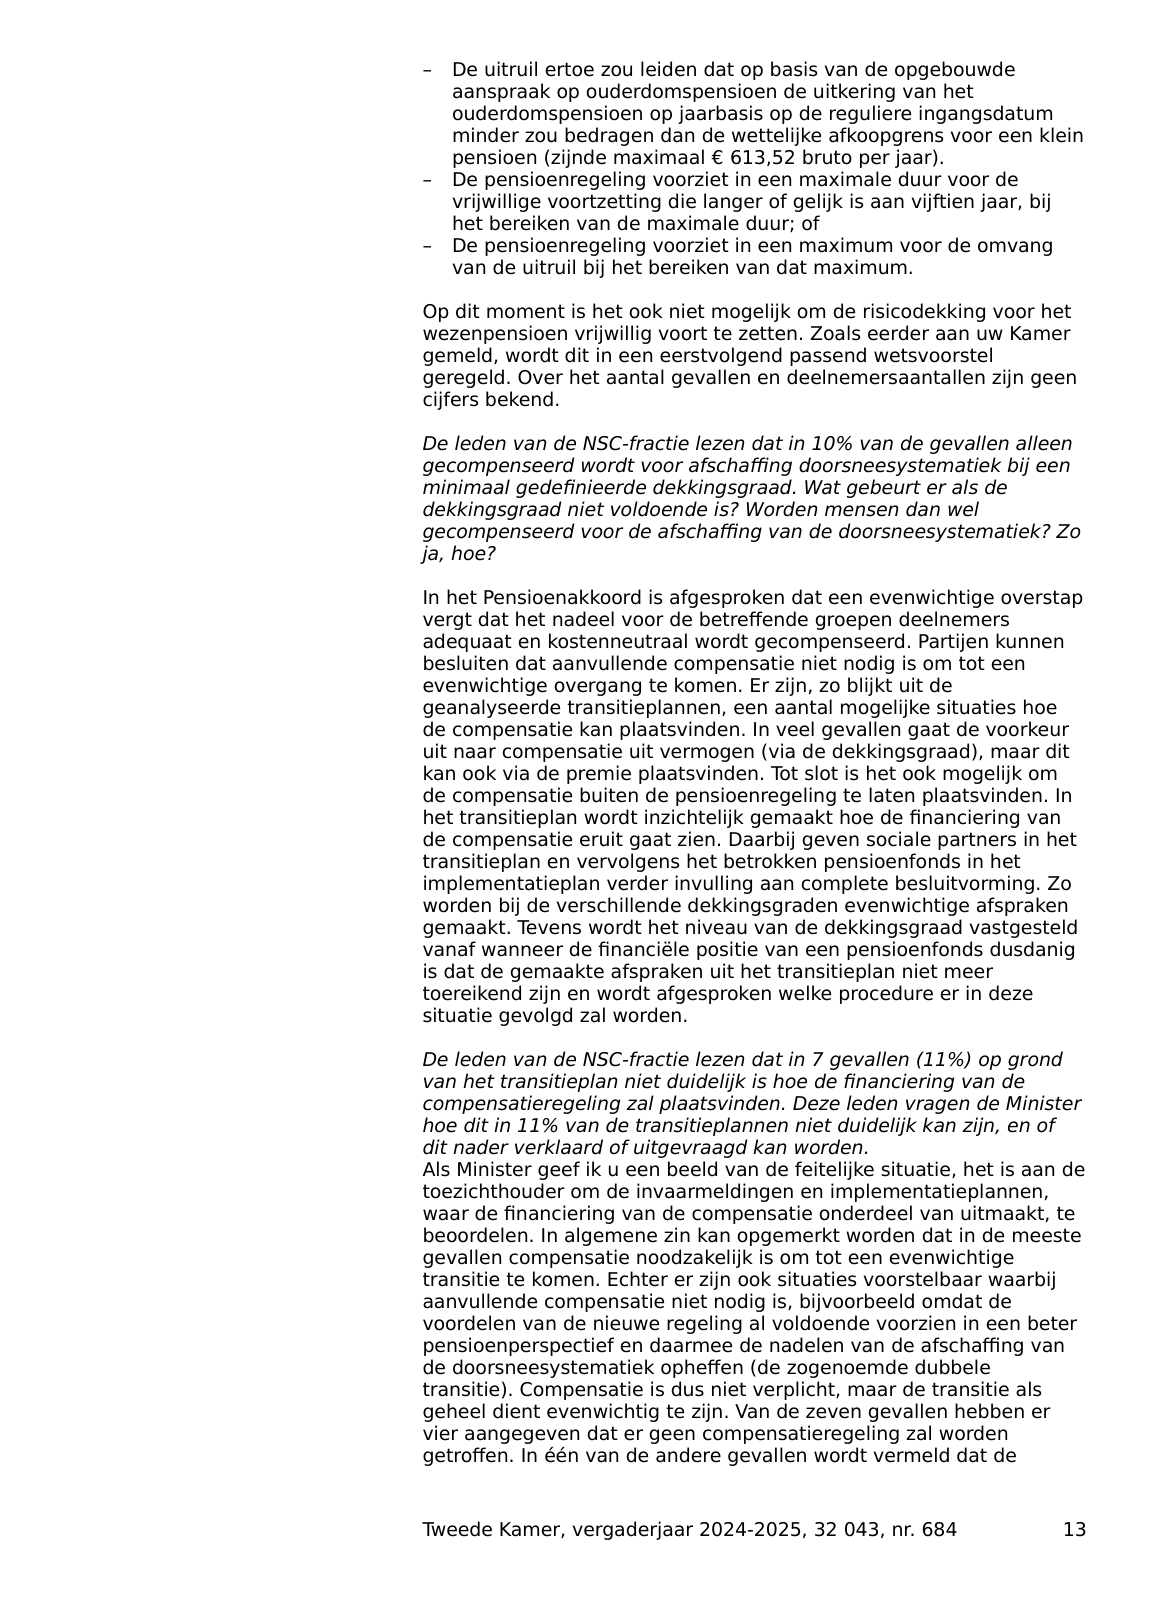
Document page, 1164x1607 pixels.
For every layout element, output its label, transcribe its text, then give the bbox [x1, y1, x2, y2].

text In het Pensioenakkoord is afgesproken dat een evenwichtige overstap vergt dat het nadeel voor de betreffende groepen deelnemers adequaat en kostenneutraal wordt gecompenseerd. Partijen kunnen besluiten dat aanvullende compensatie niet nodig is om tot een evenwichtige overgang te komen. Er zijn, zo blijkt uit de geanalyseerde transitieplannen, een aantal mogelijke situaties hoe de compensatie kan plaatsvinden. In veel gevallen gaat de voorkeur uit naar compensatie uit vermogen (via de dekkingsgraad), maar dit kan ook via de premie plaatsvinden. Tot slot is het ook mogelijk om de compensatie buiten de pensioenregeling te laten plaatsvinden. In het transitieplan wordt inzichtelijk gemaakt hoe de financiering van de compensatie eruit gaat zien. Daarbij geven sociale partners in het transitieplan en vervolgens het betrokken pensioenfonds in het implementatieplan verder invulling aan complete besluitvorming. Zo worden bij de verschillende dekkingsgraden evenwichtige afspraken gemaakt. Tevens wordt het niveau van de dekkingsgraad vastgesteld vanaf wanneer de financiële positie van een pensioenfonds dusdanig is dat de gemaakte afspraken uit het transitieplan niet meer toereikend zijn en wordt afgesproken welke procedure er in deze situatie gevolgd zal worden. [422, 587, 1087, 1027]
text – De uitruil ertoe zou leiden dat op basis van de opgebouwde aanspraak op ouderdomspensioen de uitkering van het ouderdomspensioen op jaarbasis op de reguliere ingangsdatum minder zou bedragen dan de wettelijke afkoopgrens voor een klein pensioen (zijnde maximaal € 613,52 bruto per jaar). [422, 59, 1087, 169]
text De leden van de NSC-fractie lezen dat in 7 gevallen (11%) op grond van het transitieplan niet duidelijk is hoe de financiering van de compensatieregeling zal plaatsvinden. Deze leden vragen de Minister hoe dit in 11% van de transitieplannen niet duidelijk kan zijn, en of dit nader verklaard of uitgevraagd kan worden. [422, 1049, 1087, 1159]
text – De pensioenregeling voorziet in een maximum voor de omvang van de uitruil bij het bereiken van dat maximum. [422, 235, 1087, 279]
text Als Minister geef ik u een beeld van de feitelijke situatie, het is aan de toezichthouder om de invaarmeldingen en implementatieplannen, waar de financiering van de compensatie onderdeel van uitmaakt, te beoordelen. In algemene zin kan opgemerkt worden dat in de meeste gevallen compensatie noodzakelijk is om tot een evenwichtige transitie te komen. Echter er zijn ook situaties voorstelbaar waarbij aanvullende compensatie niet nodig is, bijvoorbeeld omdat de voordelen van de nieuwe regeling al voldoende voorzien in een beter pensioenperspectief en daarmee de nadelen van de afschaffing van de doorsneesystematiek opheffen (de zogenoemde dubbele transitie). Compensatie is dus niet verplicht, maar de transitie als geheel dient evenwichtig te zijn. Van de zeven gevallen hebben er vier aangegeven dat er geen compensatieregeling zal worden getroffen. In één van de andere gevallen wordt vermeld dat de [422, 1159, 1087, 1467]
text De leden van de NSC-fractie lezen dat in 10% van de gevallen alleen gecompenseerd wordt voor afschaffing doorsneesystematiek bij een minimaal gedefinieerde dekkingsgraad. Wat gebeurt er als de dekkingsgraad niet voldoende is? Worden mensen dan wel gecompenseerd voor de afschaffing van de doorsneesystematiek? Zo ja, hoe? [422, 433, 1087, 565]
text – De pensioenregeling voorziet in een maximale duur voor de vrijwillige voortzetting die langer of gelijk is aan vijftien jaar, bij het bereiken van de maximale duur; of [422, 169, 1087, 235]
text Op dit moment is het ook niet mogelijk om de risicodekking voor het wezenpensioen vrijwillig voort te zetten. Zoals eerder aan uw Kamer gemeld, wordt dit in een eerstvolgend passend wetsvoorstel geregeld. Over het aantal gevallen en deelnemersaantallen zijn geen cijfers bekend. [422, 301, 1087, 411]
